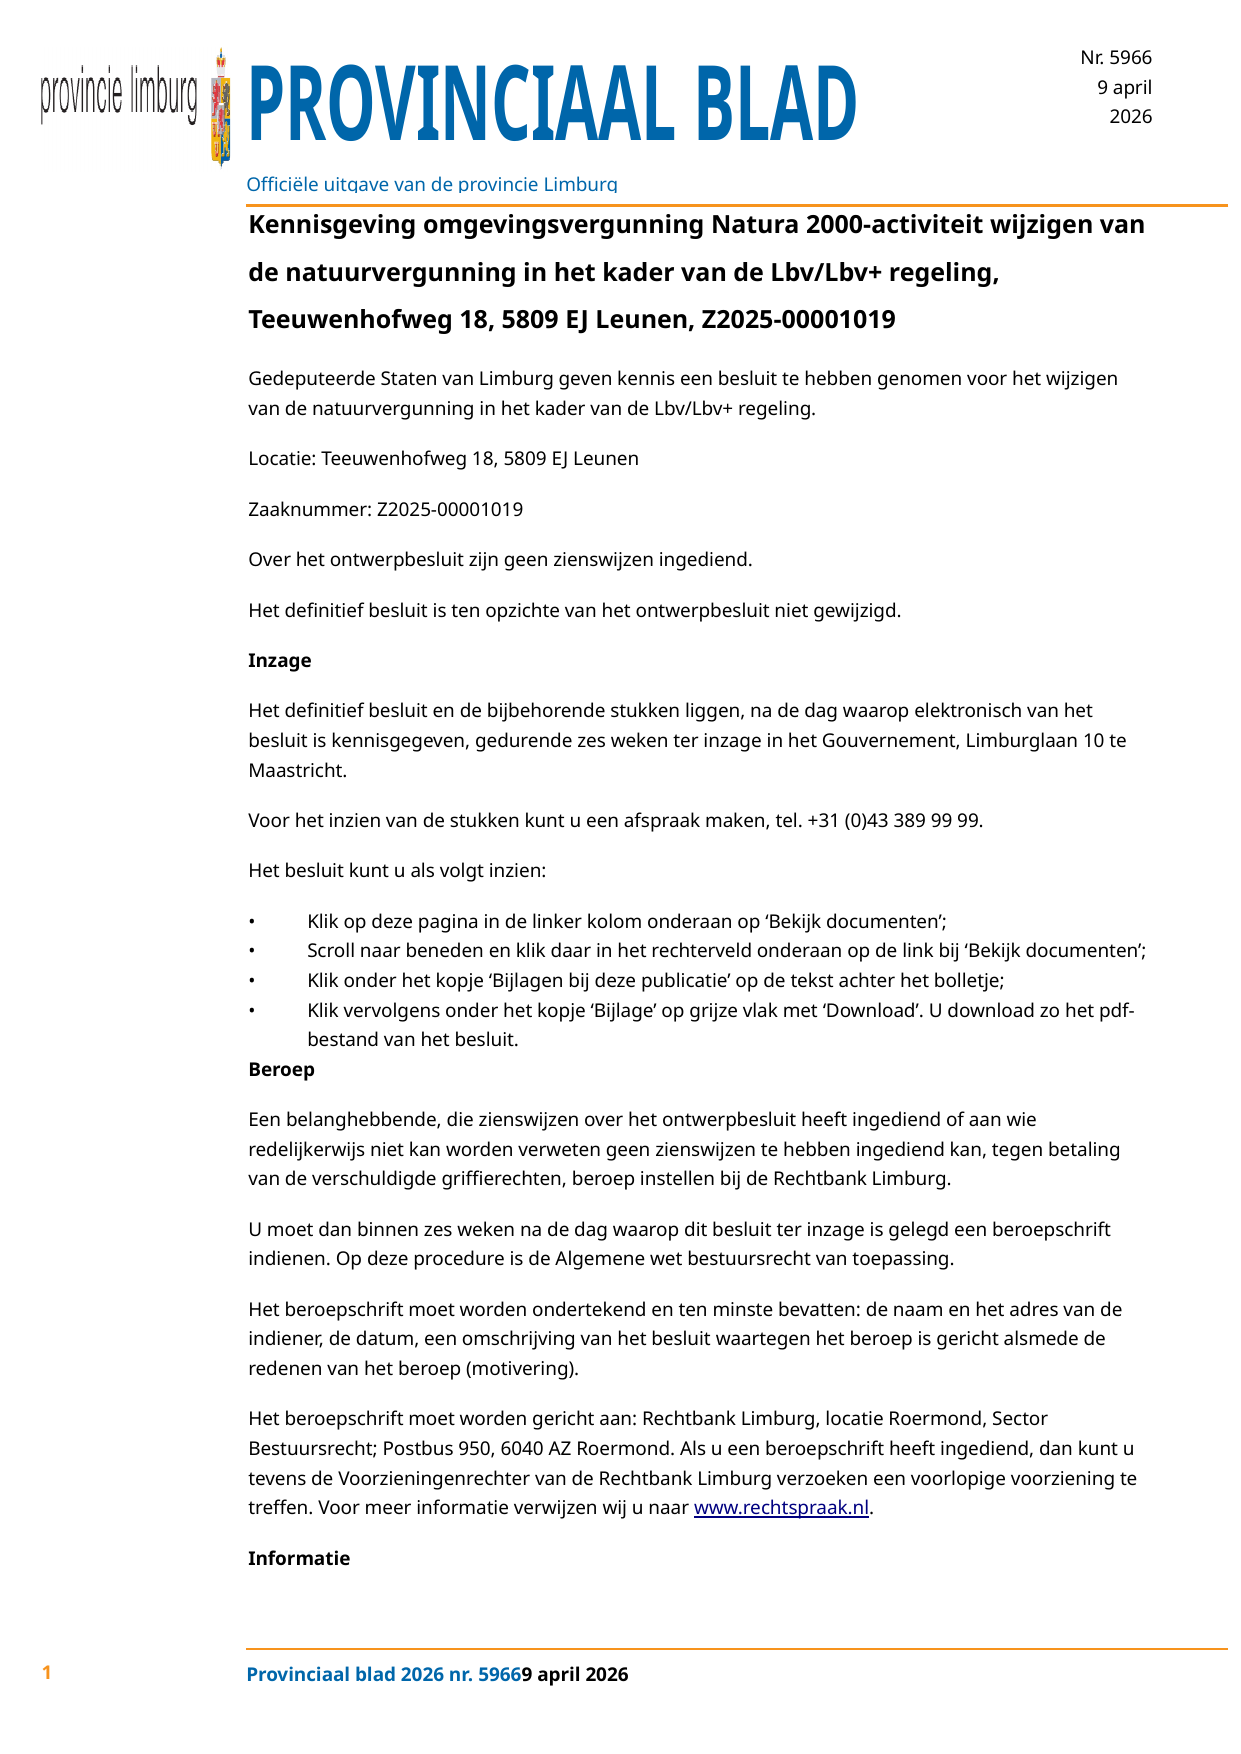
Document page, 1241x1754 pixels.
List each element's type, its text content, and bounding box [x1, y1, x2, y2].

text Gedeputeerde Staten van Limburg geven kennis een besluit te hebben genomen voor het wijzigen van de natuurvergunning in het kader van de Lbv/Lbv+ regeling. [248, 366, 1152, 421]
list Scroll naar beneden en klik daar in het rechterveld onderaan op de link bij ‘Bekijk documenten’; [248, 938, 1152, 963]
text Het definitief besluit is ten opzichte van het ontwerpbesluit niet gewijzigd. [248, 597, 1152, 622]
list Klik onder het kopje ‘Bijlagen bij deze publicatie’ op de tekst achter het bolletje; [248, 967, 1152, 993]
text Een belanghebbende, die zienswijzen over het ontwerpbesluit heeft ingediend of aan wie redelijkerwijs niet kan worden verweten geen zienswijzen te hebben ingediend kan, tegen betaling van de verschuldigde griffierechten, beroep instellen bij de Rechtbank Limburg. [248, 1106, 1152, 1191]
list Klik op deze pagina in de linker kolom onderaan op ‘Bekijk documenten’; [248, 908, 1152, 934]
text U moet dan binnen zes weken na de dag waarop dit besluit ter inzage is gelegd een beroepschrift indienen. Op deze procedure is de Algemene wet bestuursrecht van toepassing. [248, 1216, 1152, 1271]
text Het beroepschrift moet worden gericht aan: Rechtbank Limburg, locatie Roermond, Sector Bestuursrecht; Postbus 950, 6040 AZ Roermond. Als u een beroepschrift heeft ingediend, dan kunt u tevens de Voorzieningenrechter van de Rechtbank Limburg verzoeken een voorlopige voorziening te treffen. Voor meer informatie verwijzen wij u naar www.rechtspraak.nl. [248, 1406, 1152, 1520]
text Kennisgeving omgevingsvergunning Natura 2000-activiteit wijzigen van de natuurvergunning in het kader van de Lbv/Lbv+ regeling, Teeuwenhofweg 18, 5809 EJ Leunen, Z2025-00001019 [248, 207, 1152, 336]
text Over het ontwerpbesluit zijn geen zienswijzen ingediend. [248, 546, 1152, 572]
text Het beroepschrift moet worden ondertekend en ten minste bevatten: de naam en het adres van de indiener, de datum, een omschrijving van het besluit waartegen het beroep is gericht alsmede de redenen van het beroep (motivering). [248, 1296, 1152, 1381]
text Informatie [248, 1545, 1152, 1570]
text Het definitief besluit en de bijbehorende stukken liggen, na de dag waarop elektronisch van het besluit is kennisgegeven, gedurende zes weken ter inzage in het Gouvernement, Limburglaan 10 te Maastricht. [248, 698, 1152, 782]
picture [41, 47, 231, 172]
text Beroep [248, 1056, 1152, 1082]
text Zaaknummer: Z2025-00001019 [248, 496, 1152, 522]
text Locatie: Teeuwenhofweg 18, 5809 EJ Leunen [248, 446, 1152, 471]
text Het besluit kunt u als volgt inzien: [248, 858, 1152, 883]
text Voor het inzien van de stukken kunt u een afspraak maken, tel. +31 (0)43 389 99 99. [248, 807, 1152, 833]
text Inzage [248, 647, 1152, 673]
list Klik vervolgens onder het kopje ‘Bijlage’ op grijze vlak met ‘Download’. U download zo het pdf-bestand van het besluit. [248, 997, 1152, 1052]
